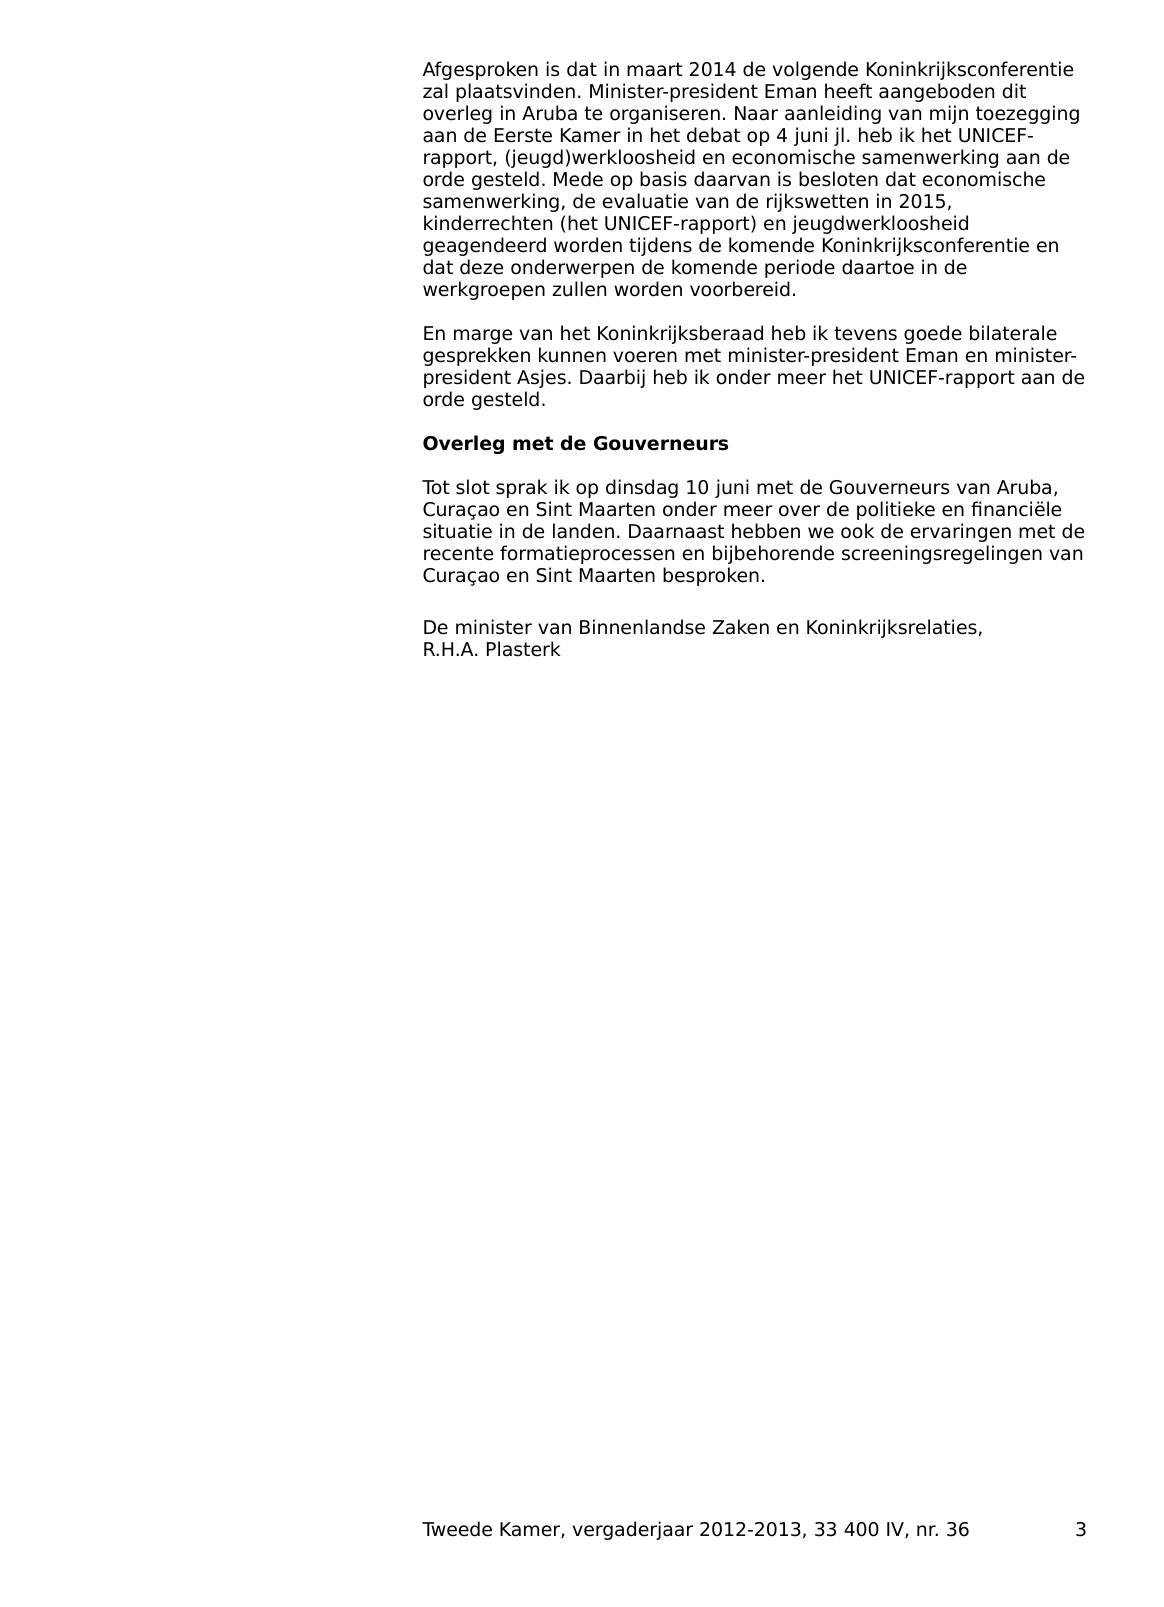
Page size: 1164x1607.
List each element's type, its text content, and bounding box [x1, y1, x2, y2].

text De minister van Binnenlandse Zaken en Koninkrijksrelaties, R.H.A. Plasterk [422, 617, 1087, 661]
text Tot slot sprak ik op dinsdag 10 juni met de Gouverneurs van Aruba, Curaçao en Sint Maarten onder meer over de politieke en financiële situatie in de landen. Daarnaast hebben we ook de ervaringen met de recente formatieprocessen en bijbehorende screeningsregelingen van Curaçao en Sint Maarten besproken. [422, 477, 1087, 587]
subtitle Overleg met de Gouverneurs [422, 433, 1087, 455]
text En marge van het Koninkrijksberaad heb ik tevens goede bilaterale gesprekken kunnen voeren met minister-president Eman en minister-president Asjes. Daarbij heb ik onder meer het UNICEF-rapport aan de orde gesteld. [422, 323, 1087, 411]
text Afgesproken is dat in maart 2014 de volgende Koninkrijksconferentie zal plaatsvinden. Minister-president Eman heeft aangeboden dit overleg in Aruba te organiseren. Naar aanleiding van mijn toezegging aan de Eerste Kamer in het debat op 4 juni jl. heb ik het UNICEF-rapport, (jeugd)werkloosheid en economische samenwerking aan de orde gesteld. Mede op basis daarvan is besloten dat economische samenwerking, de evaluatie van de rijkswetten in 2015, kinderrechten (het UNICEF-rapport) en jeugdwerkloosheid geagendeerd worden tijdens de komende Koninkrijksconferentie en dat deze onderwerpen de komende periode daartoe in de werkgroepen zullen worden voorbereid. [422, 59, 1087, 301]
